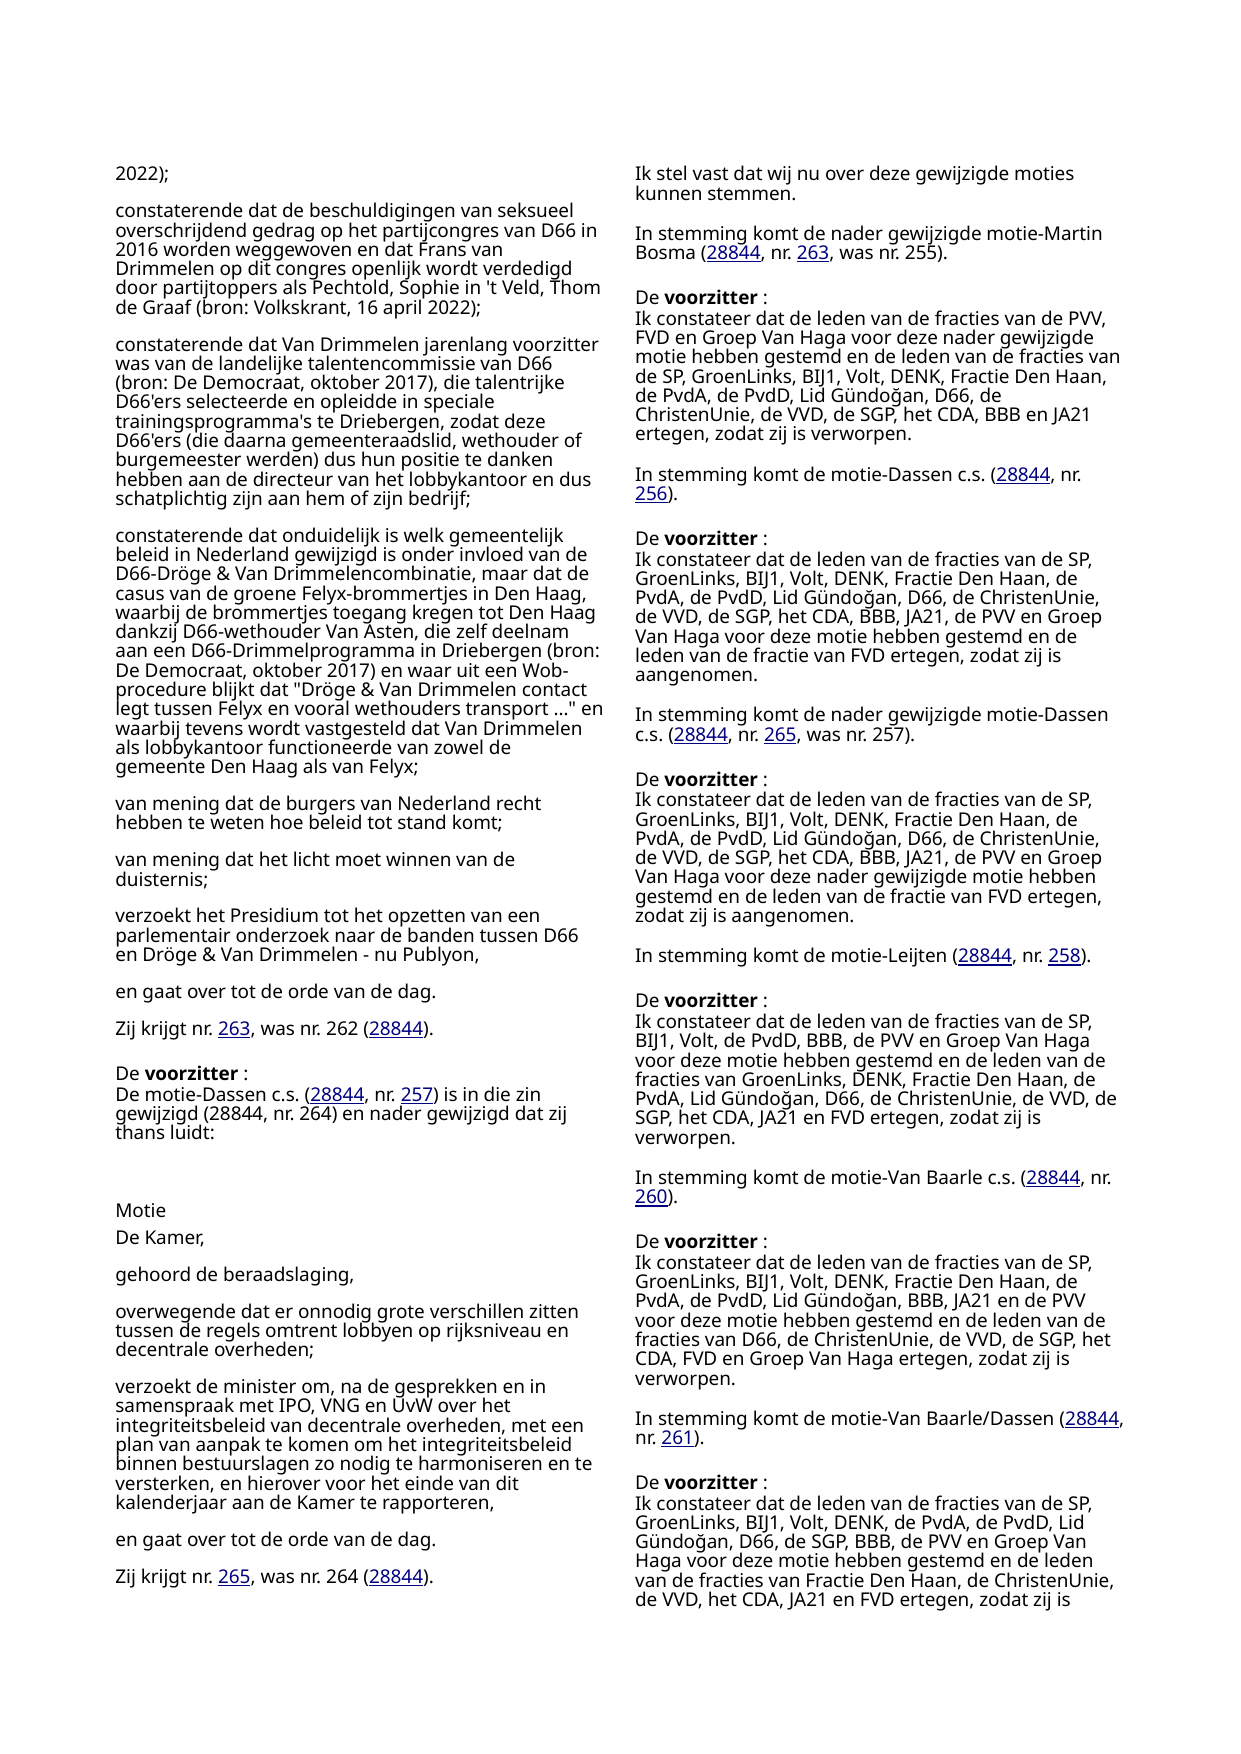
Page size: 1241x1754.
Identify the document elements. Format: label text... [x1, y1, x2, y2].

text De voorzitter : [635, 766, 1125, 791]
text De voorzitter : [635, 525, 1125, 551]
text De voorzitter : [635, 284, 1125, 310]
text Ik constateer dat de leden van de fracties van de SP, BIJ1, Volt, de PvdD, BBB, de PVV en Groep Van Haga voor deze motie hebben gestemd en de leden van de fracties van GroenLinks, DENK, Fractie Den Haan, de PvdA, Lid Gündoğan, D66, de ChristenUnie, de VVD, de SGP, het CDA, JA21 en FVD ertegen, zodat zij is verworpen. [635, 1013, 1125, 1148]
text De motie-Dassen c.s. (28844, nr. 257) is in die zin gewijzigd (28844, nr. 264) en nader gewijzigd dat zij thans luidt: [115, 1086, 605, 1144]
text constaterende dat onduidelijk is welk gemeentelijk beleid in Nederland gewijzigd is onder invloed van de D66-Dröge & Van Drimmelencombinatie, maar dat de casus van de groene Felyx-brommertjes in Den Haag, waarbij de brommertjes toegang kregen tot Den Haag dankzij D66-wethouder Van Asten, die zelf deelnam aan een D66-Drimmelprogramma in Driebergen (bron: De Democraat, oktober 2017) en waar uit een Wob-procedure blijkt dat "Dröge & Van Drimmelen contact legt tussen Felyx en vooral wethouders transport …" en waarbij tevens wordt vastgesteld dat Van Drimmelen als lobbykantoor functioneerde van zowel de gemeente Den Haag als van Felyx; [115, 527, 605, 777]
text overwegende dat er onnodig grote verschillen zitten tussen de regels omtrent lobbyen op rijksniveau en decentrale overheden; [115, 1303, 605, 1361]
text en gaat over tot de orde van de dag. [115, 983, 605, 1002]
text In stemming komt de nader gewijzigde motie-Martin Bosma (28844, nr. 263, was nr. 255). [635, 225, 1125, 263]
text verzoekt de minister om, na de gesprekken en in samenspraak met IPO, VNG en UvW over het integriteitsbeleid van decentrale overheden, met een plan van aanpak te komen om het integriteitsbeleid binnen bestuurslagen zo nodig te harmoniseren en te versterken, en hierover voor het einde van dit kalenderjaar aan de Kamer te rapporteren, [115, 1378, 605, 1513]
text en gaat over tot de orde van de dag. [115, 1531, 605, 1550]
text Zij krijgt nr. 263, was nr. 262 (28844). [115, 1020, 605, 1039]
text In stemming komt de motie-Leijten (28844, nr. 258). [635, 947, 1125, 966]
text De Kamer, [115, 1229, 605, 1248]
text Motie [115, 1197, 605, 1223]
text van mening dat de burgers van Nederland recht hebben te weten hoe beleid tot stand komt; [115, 795, 605, 833]
text Ik constateer dat de leden van de fracties van de SP, GroenLinks, BIJ1, Volt, DENK, Fractie Den Haan, de PvdA, de PvdD, Lid Gündoğan, D66, de ChristenUnie, de VVD, de SGP, het CDA, BBB, JA21, de PVV en Groep Van Haga voor deze nader gewijzigde motie hebben gestemd en de leden van de fractie van FVD ertegen, zodat zij is aangenomen. [635, 791, 1125, 926]
text In stemming komt de nader gewijzigde motie-Dassen c.s. (28844, nr. 265, was nr. 257). [635, 706, 1125, 745]
text gehoord de beraadslaging, [115, 1266, 605, 1285]
text Ik constateer dat de leden van de fracties van de PVV, FVD en Groep Van Haga voor deze nader gewijzigde motie hebben gestemd en de leden van de fracties van de SP, GroenLinks, BIJ1, Volt, DENK, Fractie Den Haan, de PvdA, de PvdD, Lid Gündoğan, D66, de ChristenUnie, de VVD, de SGP, het CDA, BBB en JA21 ertegen, zodat zij is verworpen. [635, 310, 1125, 445]
text verzoekt het Presidium tot het opzetten van een parlementair onderzoek naar de banden tussen D66 en Dröge & Van Drimmelen - nu Publyon, [115, 907, 605, 965]
text 2022); [115, 165, 605, 184]
text Ik constateer dat de leden van de fracties van de SP, GroenLinks, BIJ1, Volt, DENK, de PvdA, de PvdD, Lid Gündoğan, D66, de SGP, BBB, de PVV en Groep Van Haga voor deze motie hebben gestemd en de leden van de fracties van Fractie Den Haan, de ChristenUnie, de VVD, het CDA, JA21 en FVD ertegen, zodat zij is [635, 1495, 1125, 1610]
text De voorzitter : [115, 1060, 605, 1086]
text De voorzitter : [635, 1228, 1125, 1254]
text In stemming komt de motie-Dassen c.s. (28844, nr. 256). [635, 466, 1125, 504]
text van mening dat het licht moet winnen van de duisternis; [115, 851, 605, 890]
text In stemming komt de motie-Van Baarle c.s. (28844, nr. 260). [635, 1169, 1125, 1207]
text De voorzitter : [635, 987, 1125, 1013]
text Ik stel vast dat wij nu over deze gewijzigde moties kunnen stemmen. [635, 165, 1125, 204]
text De voorzitter : [635, 1469, 1125, 1495]
text Ik constateer dat de leden van de fracties van de SP, GroenLinks, BIJ1, Volt, DENK, Fractie Den Haan, de PvdA, de PvdD, Lid Gündoğan, D66, de ChristenUnie, de VVD, de SGP, het CDA, BBB, JA21, de PVV en Groep Van Haga voor deze motie hebben gestemd en de leden van de fractie van FVD ertegen, zodat zij is aangenomen. [635, 551, 1125, 686]
text Ik constateer dat de leden van de fracties van de SP, GroenLinks, BIJ1, Volt, DENK, Fractie Den Haan, de PvdA, de PvdD, Lid Gündoğan, BBB, JA21 en de PVV voor deze motie hebben gestemd en de leden van de fracties van D66, de ChristenUnie, de VVD, de SGP, het CDA, FVD en Groep Van Haga ertegen, zodat zij is verworpen. [635, 1254, 1125, 1389]
text In stemming komt de motie-Van Baarle/Dassen (28844, nr. 261). [635, 1409, 1125, 1448]
text constaterende dat de beschuldigingen van seksueel overschrijdend gedrag op het partijcongres van D66 in 2016 worden weggewoven en dat Frans van Drimmelen op dit congres openlijk wordt verdedigd door partijtoppers als Pechtold, Sophie in 't Veld, Thom de Graaf (bron: Volkskrant, 16 april 2022); [115, 202, 605, 318]
text Zij krijgt nr. 265, was nr. 264 (28844). [115, 1568, 605, 1587]
text constaterende dat Van Drimmelen jarenlang voorzitter was van de landelijke talentencommissie van D66 (bron: De Democraat, oktober 2017), die talentrijke D66'ers selecteerde en opleidde in speciale trainingsprogramma's te Driebergen, zodat deze D66'ers (die daarna gemeenteraadslid, wethouder of burgemeester werden) dus hun positie te danken hebben aan de directeur van het lobbykantoor en dus schatplichtig zijn aan hem of zijn bedrijf; [115, 336, 605, 509]
